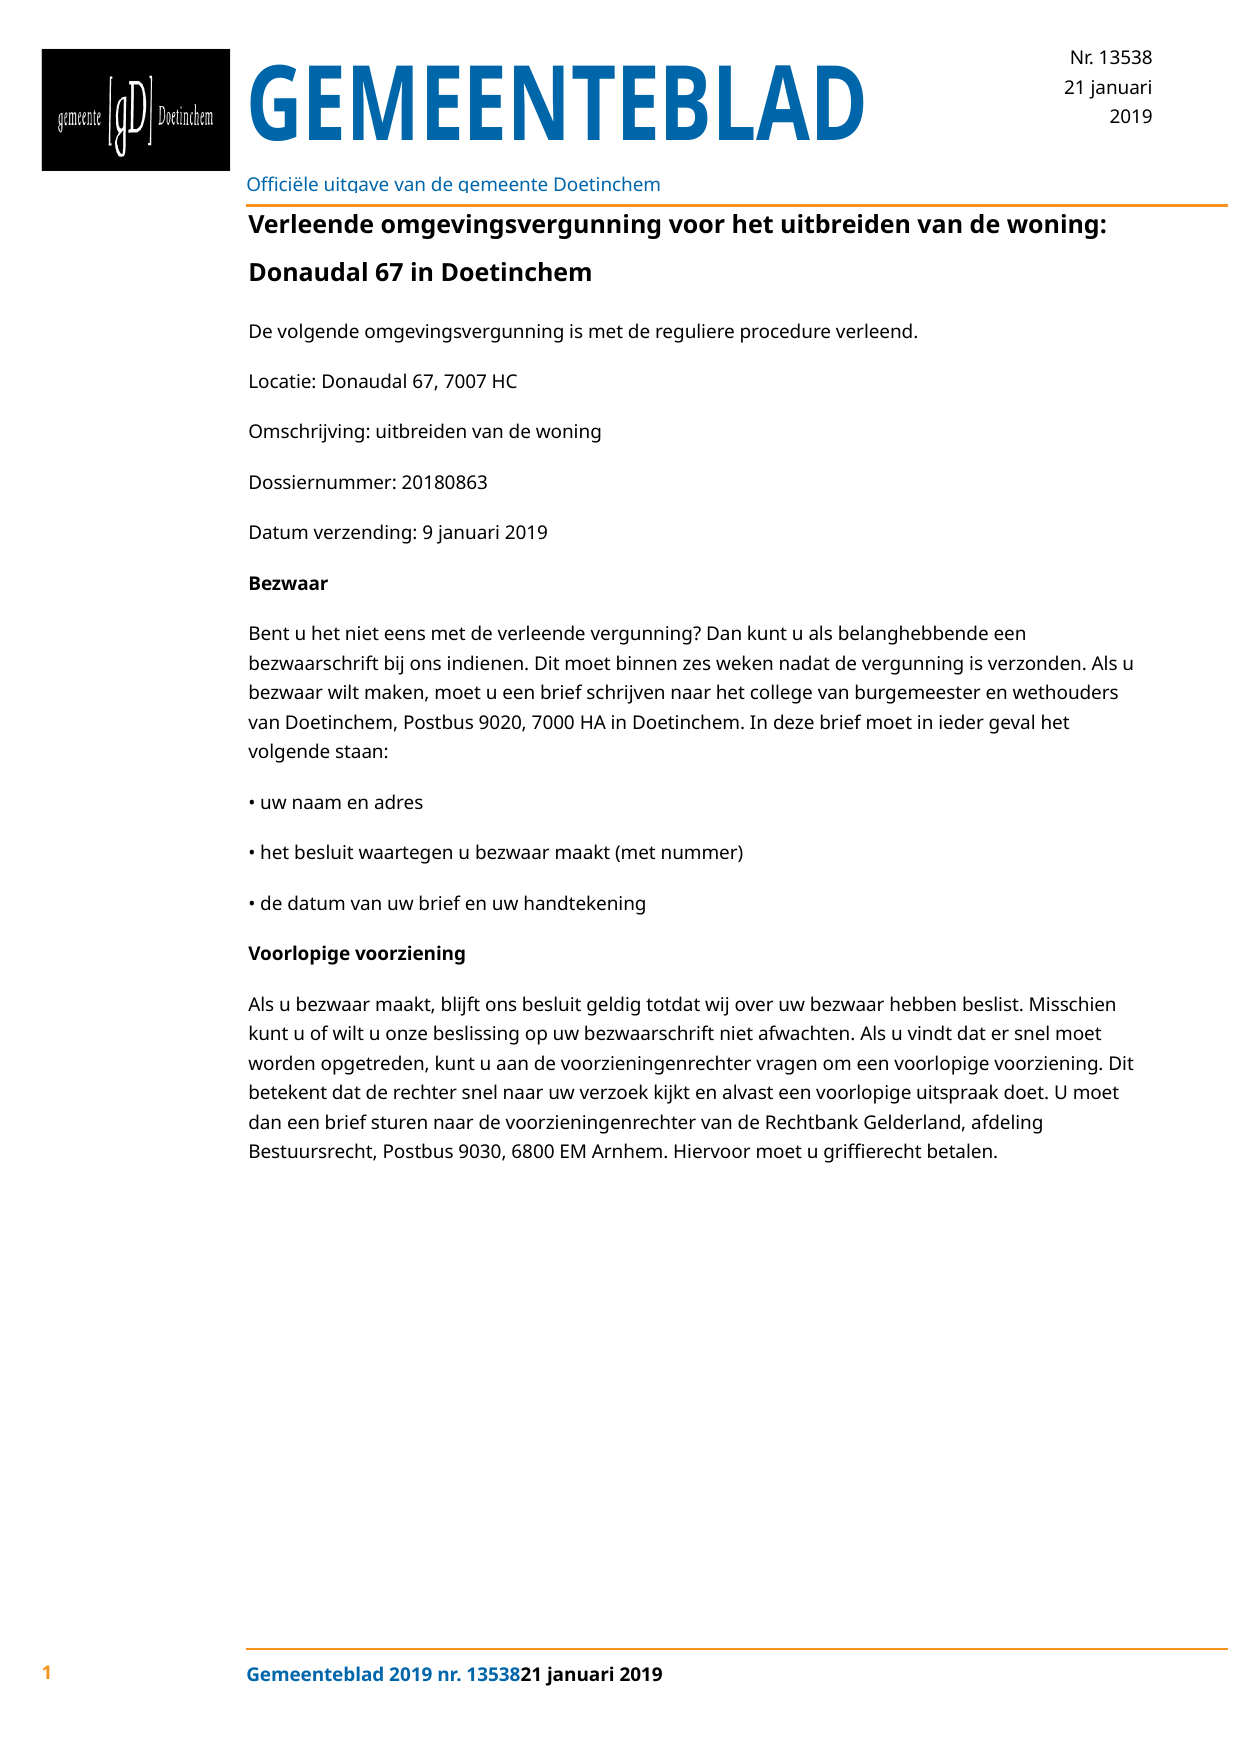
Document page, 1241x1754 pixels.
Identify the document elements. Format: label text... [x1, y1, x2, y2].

text De volgende omgevingsvergunning is met de reguliere procedure verleend. [248, 318, 1152, 344]
text Dossiernummer: 20180863 [248, 469, 1152, 495]
text • uw naam en adres [248, 789, 1152, 815]
picture [41, 47, 231, 172]
text Bent u het niet eens met de verleende vergunning? Dan kunt u als belanghebbende een bezwaarschrift bij ons indienen. Dit moet binnen zes weken nadat de vergunning is verzonden. Als u bezwaar wilt maken, moet u een brief schrijven naar het college van burgemeester en wethouders van Doetinchem, Postbus 9020, 7000 HA in Doetinchem. In deze brief moet in ieder geval het volgende staan: [248, 620, 1152, 764]
text Verleende omgevingsvergunning voor het uitbreiden van de woning: Donaudal 67 in Doetinchem [248, 207, 1152, 288]
text Locatie: Donaudal 67, 7007 HC [248, 368, 1152, 394]
text • het besluit waartegen u bezwaar maakt (met nummer) [248, 839, 1152, 865]
text Voorlopige voorziening [248, 940, 1152, 966]
text • de datum van uw brief en uw handtekening [248, 890, 1152, 916]
text Omschrijving: uitbreiden van de woning [248, 419, 1152, 444]
text Datum verzending: 9 januari 2019 [248, 519, 1152, 545]
text Als u bezwaar maakt, blijft ons besluit geldig totdat wij over uw bezwaar hebben beslist. Misschien kunt u of wilt u onze beslissing op uw bezwaarschrift niet afwachten. Als u vindt dat er snel moet worden opgetreden, kunt u aan de voorzieningenrechter vragen om een voorlopige voorziening. Dit betekent dat de rechter snel naar uw verzoek kijkt en alvast een voorlopige uitspraak doet. U moet dan een brief sturen naar de voorzieningenrechter van de Rechtbank Gelderland, afdeling Bestuursrecht, Postbus 9030, 6800 EM Arnhem. Hiervoor moet u griffierecht betalen. [248, 991, 1152, 1164]
text Bezwaar [248, 570, 1152, 596]
